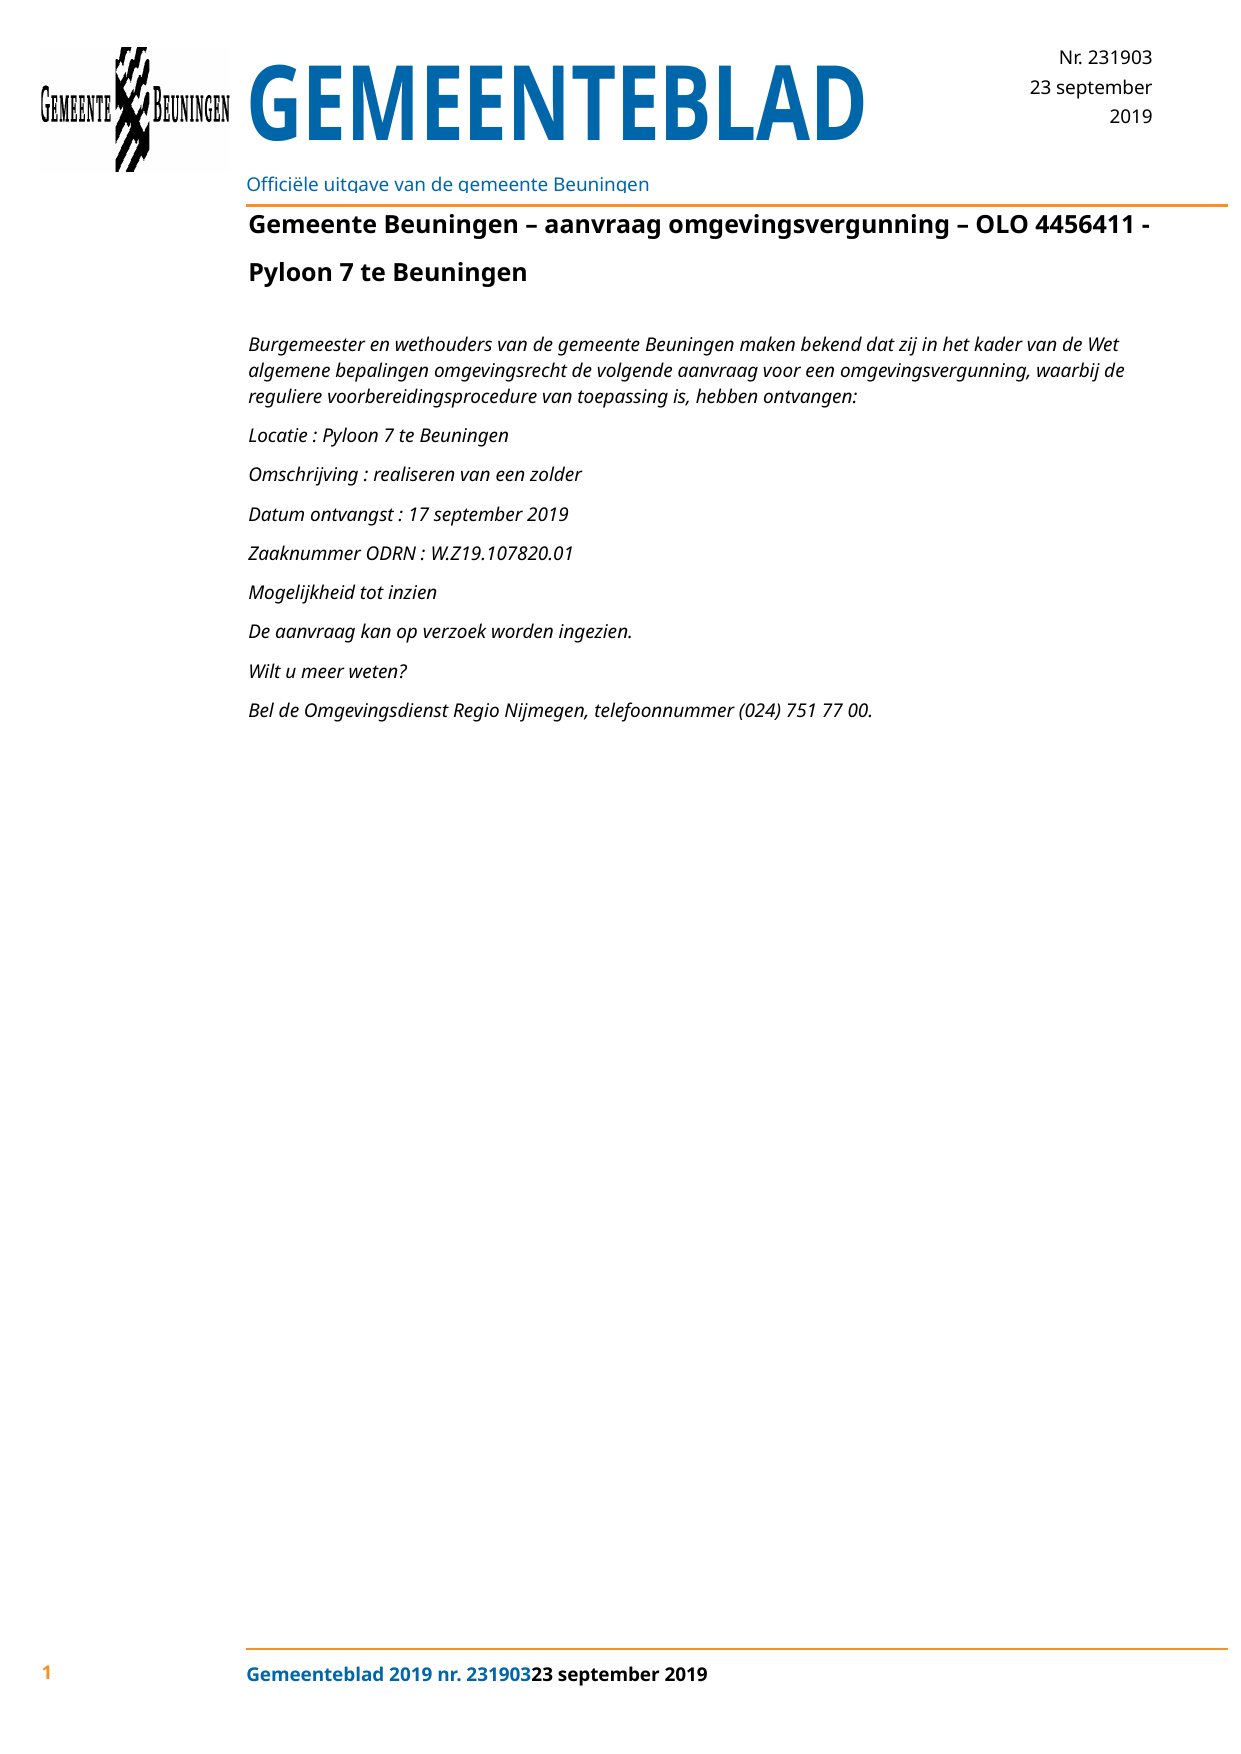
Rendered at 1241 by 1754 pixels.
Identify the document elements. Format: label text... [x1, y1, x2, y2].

text Gemeente Beuningen – aanvraag omgevingsvergunning – OLO 4456411 - Pyloon 7 te Beuningen [248, 207, 1152, 288]
text Mogelijkheid tot inzien [248, 579, 1152, 605]
text Bel de Omgevingsdienst Regio Nijmegen, telefoonnummer (024) 751 77 00. [248, 697, 1152, 723]
text Locatie : Pyloon 7 te Beuningen [248, 422, 1152, 448]
text Datum ontvangst : 17 september 2019 [248, 501, 1152, 526]
text Burgemeester en wethouders van de gemeente Beuningen maken bekend dat zij in het kader van de Wet algemene bepalingen omgevingsrecht de volgende aanvraag voor een omgevingsvergunning, waarbij de reguliere voorbereidingsprocedure van toepassing is, hebben ontvangen: [248, 331, 1152, 409]
text Wilt u meer weten? [248, 658, 1152, 683]
text Omschrijving : realiseren van een zolder [248, 461, 1152, 487]
text Zaaknummer ODRN : W.Z19.107820.01 [248, 540, 1152, 566]
text De aanvraag kan op verzoek worden ingezien. [248, 618, 1152, 644]
picture [41, 47, 231, 172]
